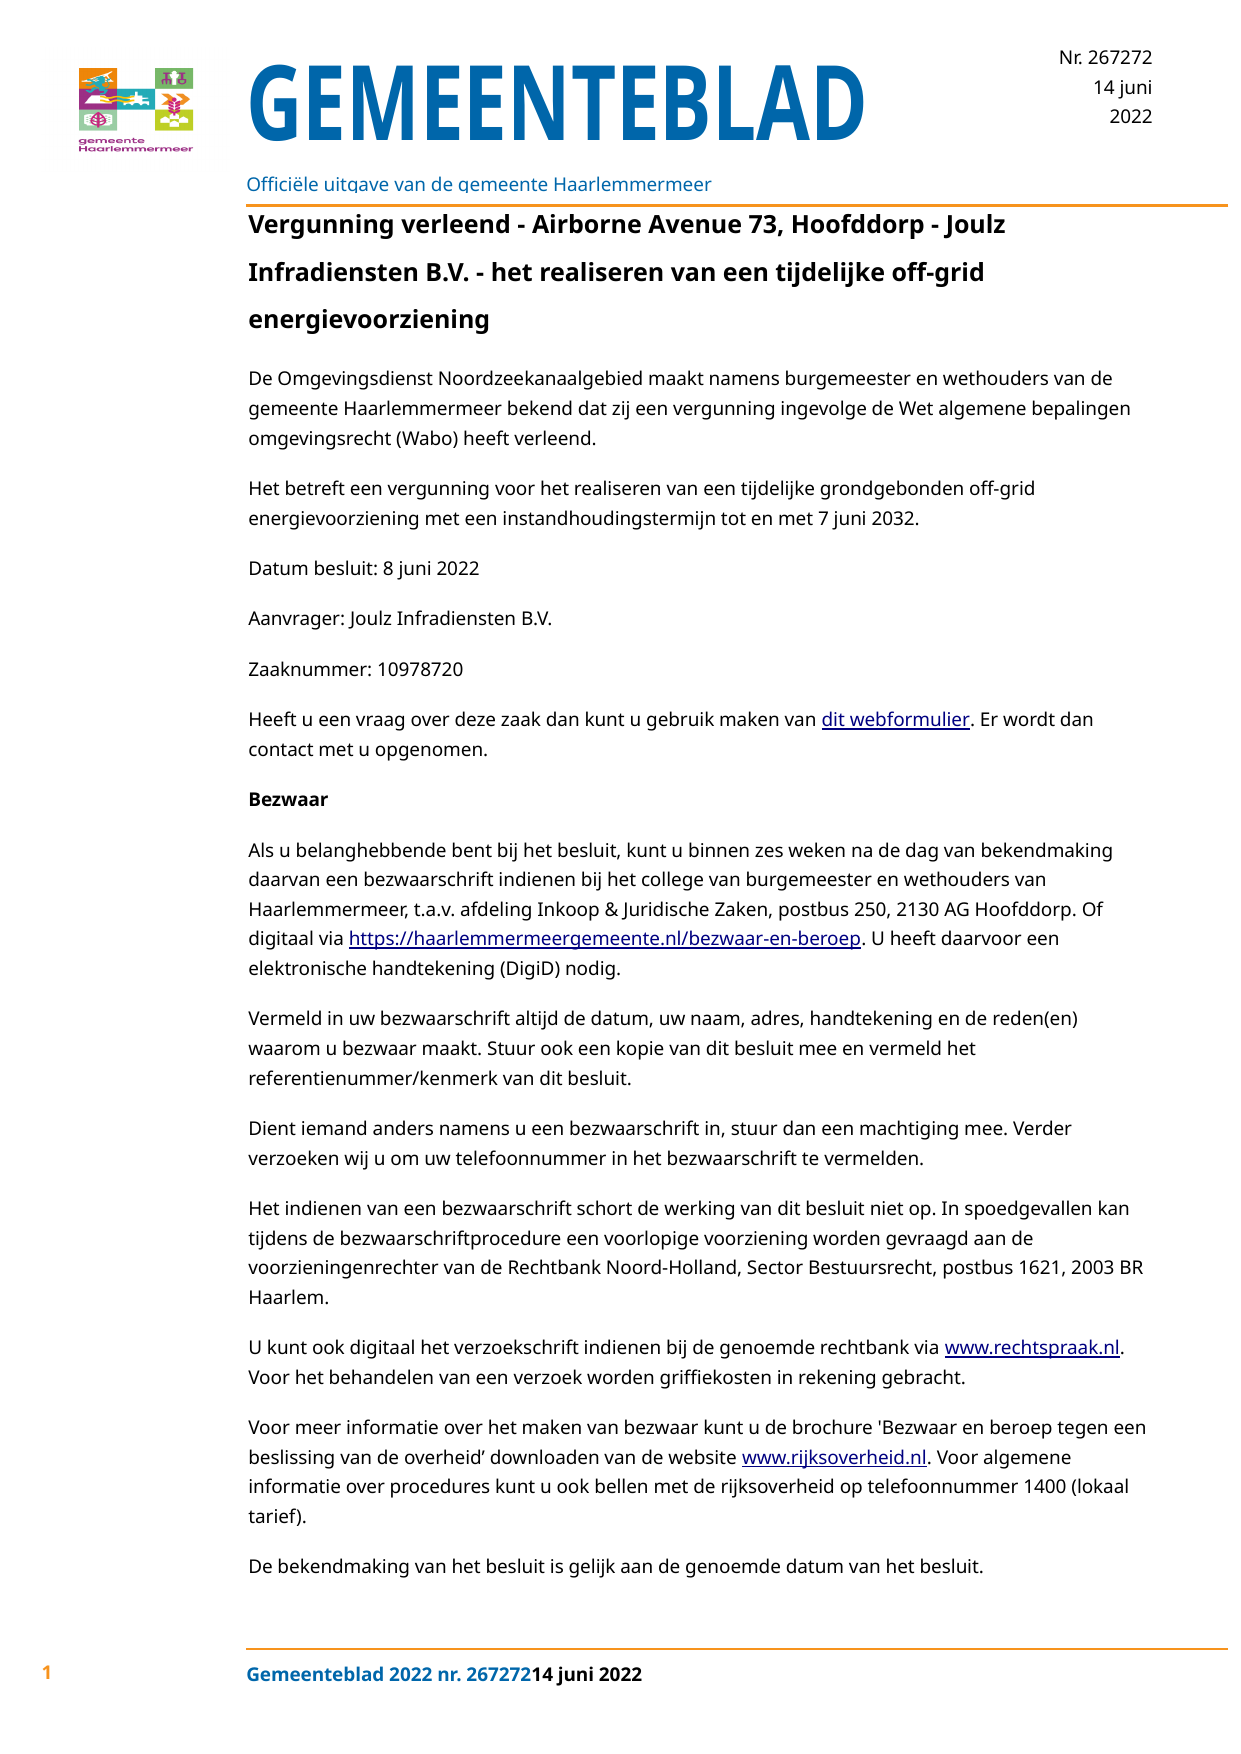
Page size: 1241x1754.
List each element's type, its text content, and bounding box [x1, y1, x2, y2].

text Het betreft een vergunning voor het realiseren van een tijdelijke grondgebonden off-grid energievoorziening met een instandhoudingstermijn tot en met 7 juni 2032. [248, 475, 1152, 530]
text Heeft u een vraag over deze zaak dan kunt u gebruik maken van dit webformulier. Er wordt dan contact met u opgenomen. [248, 706, 1152, 762]
text De Omgevingsdienst Noordzeekanaalgebied maakt namens burgemeester en wethouders van de gemeente Haarlemmermeer bekend dat zij een vergunning ingevolge de Wet algemene bepalingen omgevingsrecht (Wabo) heeft verleend. [248, 366, 1152, 450]
text Voor meer informatie over het maken van bezwaar kunt u de brochure 'Bezwaar en beroep tegen een beslissing van de overheid’ downloaden van de website www.rijksoverheid.nl. Voor algemene informatie over procedures kunt u ook bellen met de rijksoverheid op telefoonnummer 1400 (lokaal tarief). [248, 1414, 1152, 1529]
text Vergunning verleend - Airborne Avenue 73, Hoofddorp - Joulz Infradiensten B.V. - het realiseren van een tijdelijke off-grid energievoorziening [248, 207, 1152, 336]
text Bezwaar [248, 786, 1152, 812]
text De bekendmaking van het besluit is gelijk aan de genoemde datum van het besluit. [248, 1553, 1152, 1579]
text Zaaknummer: 10978720 [248, 656, 1152, 682]
text Het indienen van een bezwaarschrift schort de werking van dit besluit niet op. In spoedgevallen kan tijdens de bezwaarschriftprocedure een voorlopige voorziening worden gevraagd aan de voorzieningenrechter van de Rechtbank Noord-Holland, Sector Bestuursrecht, postbus 1621, 2003 BR Haarlem. [248, 1195, 1152, 1309]
text Vermeld in uw bezwaarschrift altijd de datum, uw naam, adres, handtekening en de reden(en) waarom u bezwaar maakt. Stuur ook een kopie van dit besluit mee en vermeld het referentienummer/kenmerk van dit besluit. [248, 1006, 1152, 1090]
text Aanvrager: Joulz Infradiensten B.V. [248, 606, 1152, 631]
text U kunt ook digitaal het verzoekschrift indienen bij de genoemde rechtbank via www.rechtspraak.nl. Voor het behandelen van een verzoek worden griffiekosten in rekening gebracht. [248, 1334, 1152, 1389]
text Dient iemand anders namens u een bezwaarschrift in, stuur dan een machtiging mee. Verder verzoeken wij u om uw telefoonnummer in het bezwaarschrift te vermelden. [248, 1115, 1152, 1170]
text Als u belanghebbende bent bij het besluit, kunt u binnen zes weken na de dag van bekendmaking daarvan een bezwaarschrift indienen bij het college van burgemeester en wethouders van Haarlemmermeer, t.a.v. afdeling Inkoop & Juridische Zaken, postbus 250, 2130 AG Hoofddorp. Of digitaal via https://haarlemmermeergemeente.nl/bezwaar-en-beroep. U heeft daarvoor een elektronische handtekening (DigiD) nodig. [248, 837, 1152, 981]
text Datum besluit: 8 juni 2022 [248, 555, 1152, 581]
picture [41, 47, 231, 172]
